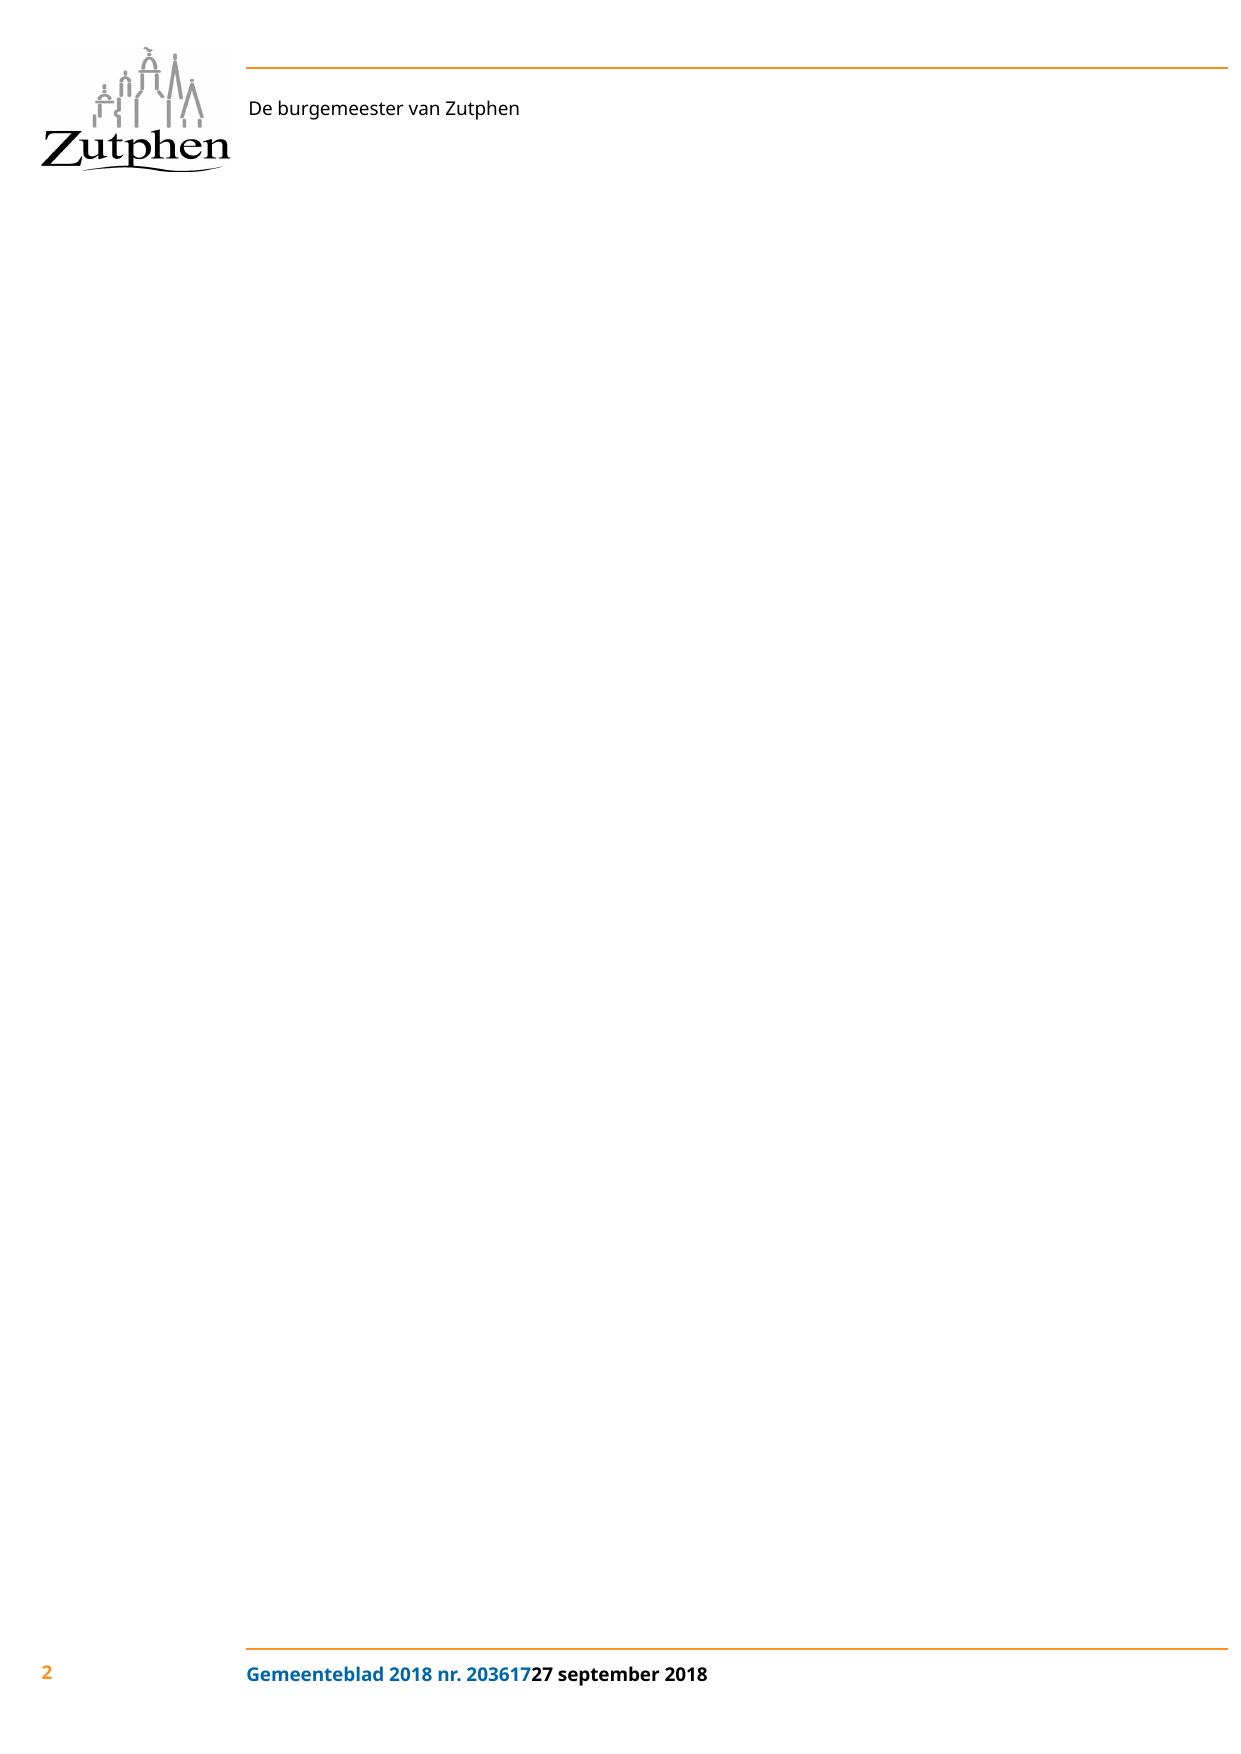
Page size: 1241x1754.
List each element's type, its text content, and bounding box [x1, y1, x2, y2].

picture [41, 47, 231, 172]
text De burgemeester van Zutphen [248, 95, 1152, 121]
